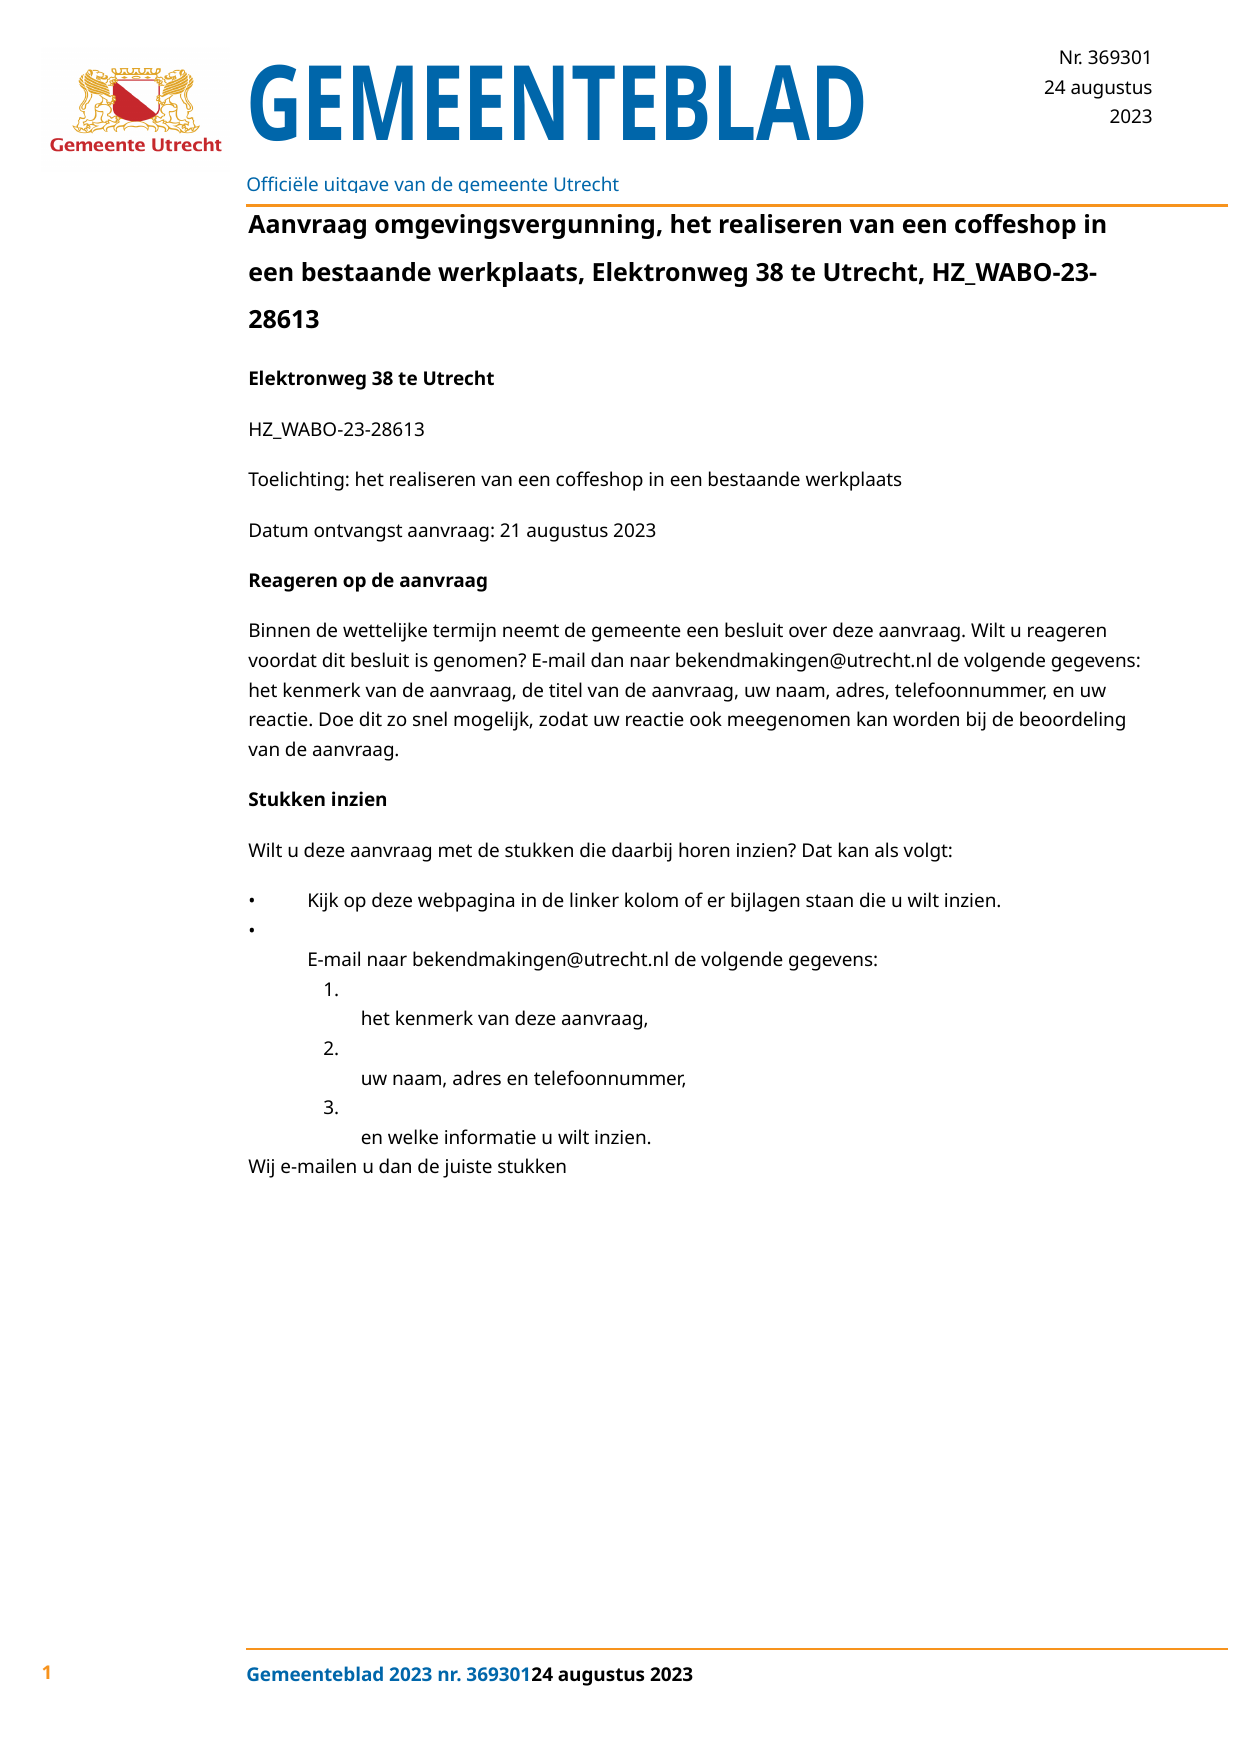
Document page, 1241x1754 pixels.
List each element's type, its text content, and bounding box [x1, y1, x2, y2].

text Wij e-mailen u dan de juiste stukken [248, 1153, 1152, 1179]
list uw naam, adres en telefoonnummer, [323, 1065, 1152, 1090]
text Elektronweg 38 te Utrecht [248, 366, 1152, 391]
text Aanvraag omgevingsvergunning, het realiseren van een coffeshop in een bestaande werkplaats, Elektronweg 38 te Utrecht, HZ_WABO-23-28613 [248, 207, 1152, 336]
list E-mail naar bekendmakingen@utrecht.nl de volgende gegevens: [248, 946, 1152, 972]
picture [41, 47, 231, 172]
list en welke informatie u wilt inzien. [323, 1124, 1152, 1149]
list Kijk op deze webpagina in de linker kolom of er bijlagen staan die u wilt inzien. [248, 887, 1152, 913]
text Reageren op de aanvraag [248, 567, 1152, 593]
text Toelichting: het realiseren van een coffeshop in een bestaande werkplaats [248, 466, 1152, 492]
text Stukken inzien [248, 786, 1152, 812]
list het kenmerk van deze aanvraag, [323, 1006, 1152, 1031]
text Datum ontvangst aanvraag: 21 augustus 2023 [248, 517, 1152, 542]
text HZ_WABO-23-28613 [248, 416, 1152, 442]
text Binnen de wettelijke termijn neemt de gemeente een besluit over deze aanvraag. Wilt u reageren voordat dit besluit is genomen? E-mail dan naar bekendmakingen@utrecht.nl de volgende gegevens: het kenmerk van de aanvraag, de titel van de aanvraag, uw naam, adres, telefoonnummer, en uw reactie. Doe dit zo snel mogelijk, zodat uw reactie ook meegenomen kan worden bij de beoordeling van de aanvraag. [248, 618, 1152, 762]
text Wilt u deze aanvraag met de stukken die daarbij horen inzien? Dat kan als volgt: [248, 837, 1152, 862]
